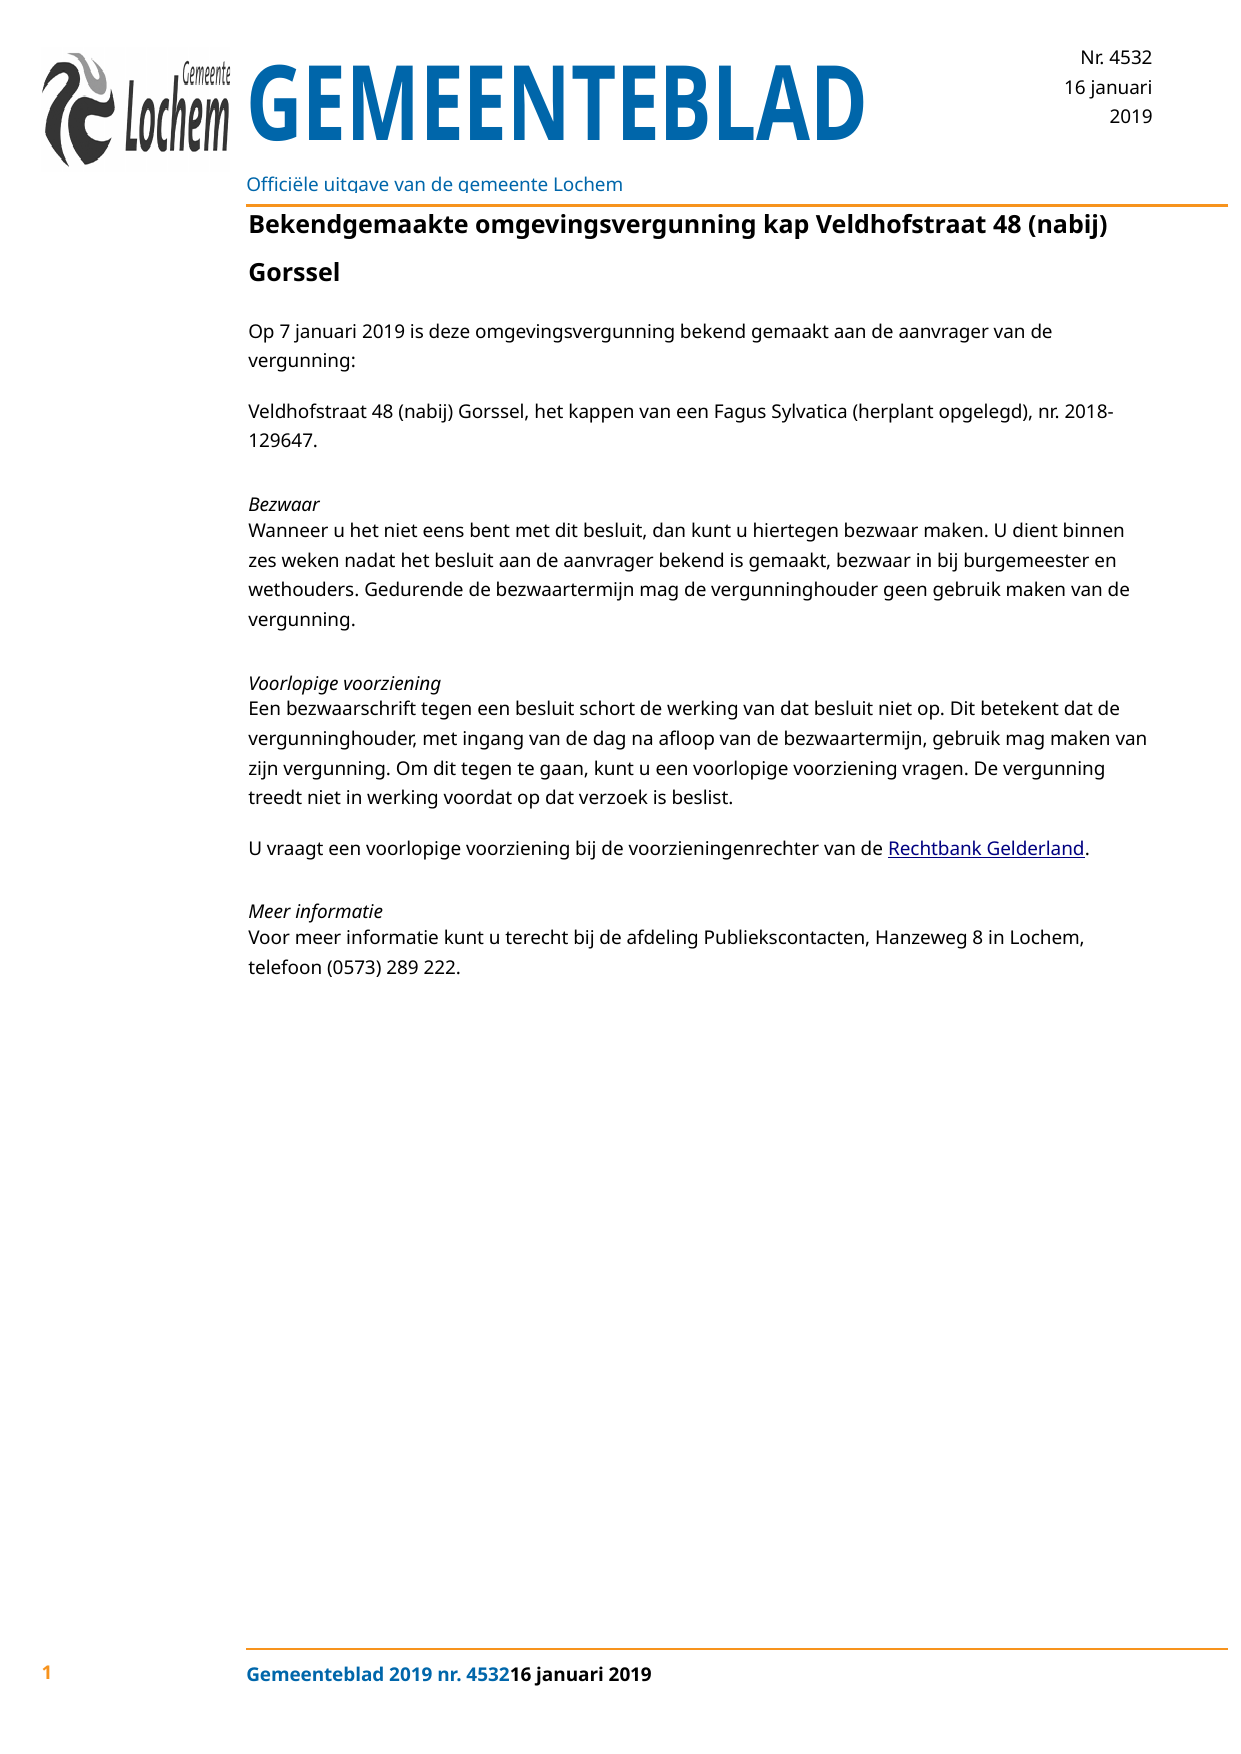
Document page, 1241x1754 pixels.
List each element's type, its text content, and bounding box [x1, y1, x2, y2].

text Veldhofstraat 48 (nabij) Gorssel, het kappen van een Fagus Sylvatica (herplant opgelegd), nr. 2018-129647. [248, 398, 1152, 453]
text Meer informatie [248, 899, 1152, 924]
text Een bezwaarschrift tegen een besluit schort de werking van dat besluit niet op. Dit betekent dat de vergunninghouder, met ingang van de dag na afloop van de bezwaartermijn, gebruik mag maken van zijn vergunning. Om dit tegen te gaan, kunt u een voorlopige voorziening vragen. De vergunning treedt niet in werking voordat op dat verzoek is beslist. [248, 696, 1152, 810]
text Bezwaar [248, 491, 1152, 517]
text Op 7 januari 2019 is deze omgevingsvergunning bekend gemaakt aan de aanvrager van de vergunning: [248, 318, 1152, 373]
text Wanneer u het niet eens bent met dit besluit, dan kunt u hiertegen bezwaar maken. U dient binnen zes weken nadat het besluit aan de aanvrager bekend is gemaakt, bezwaar in bij burgemeester en wethouders. Gedurende de bezwaartermijn mag de vergunninghouder geen gebruik maken van de vergunning. [248, 517, 1152, 632]
text U vraagt een voorlopige voorziening bij de voorzieningenrechter van de Rechtbank Gelderland. [248, 835, 1152, 861]
picture [41, 47, 231, 172]
text Bekendgemaakte omgevingsvergunning kap Veldhofstraat 48 (nabij) Gorssel [248, 207, 1152, 288]
text Voorlopige voorziening [248, 670, 1152, 696]
text Voor meer informatie kunt u terecht bij de afdeling Publiekscontacten, Hanzeweg 8 in Lochem, telefoon (0573) 289 222. [248, 924, 1152, 980]
